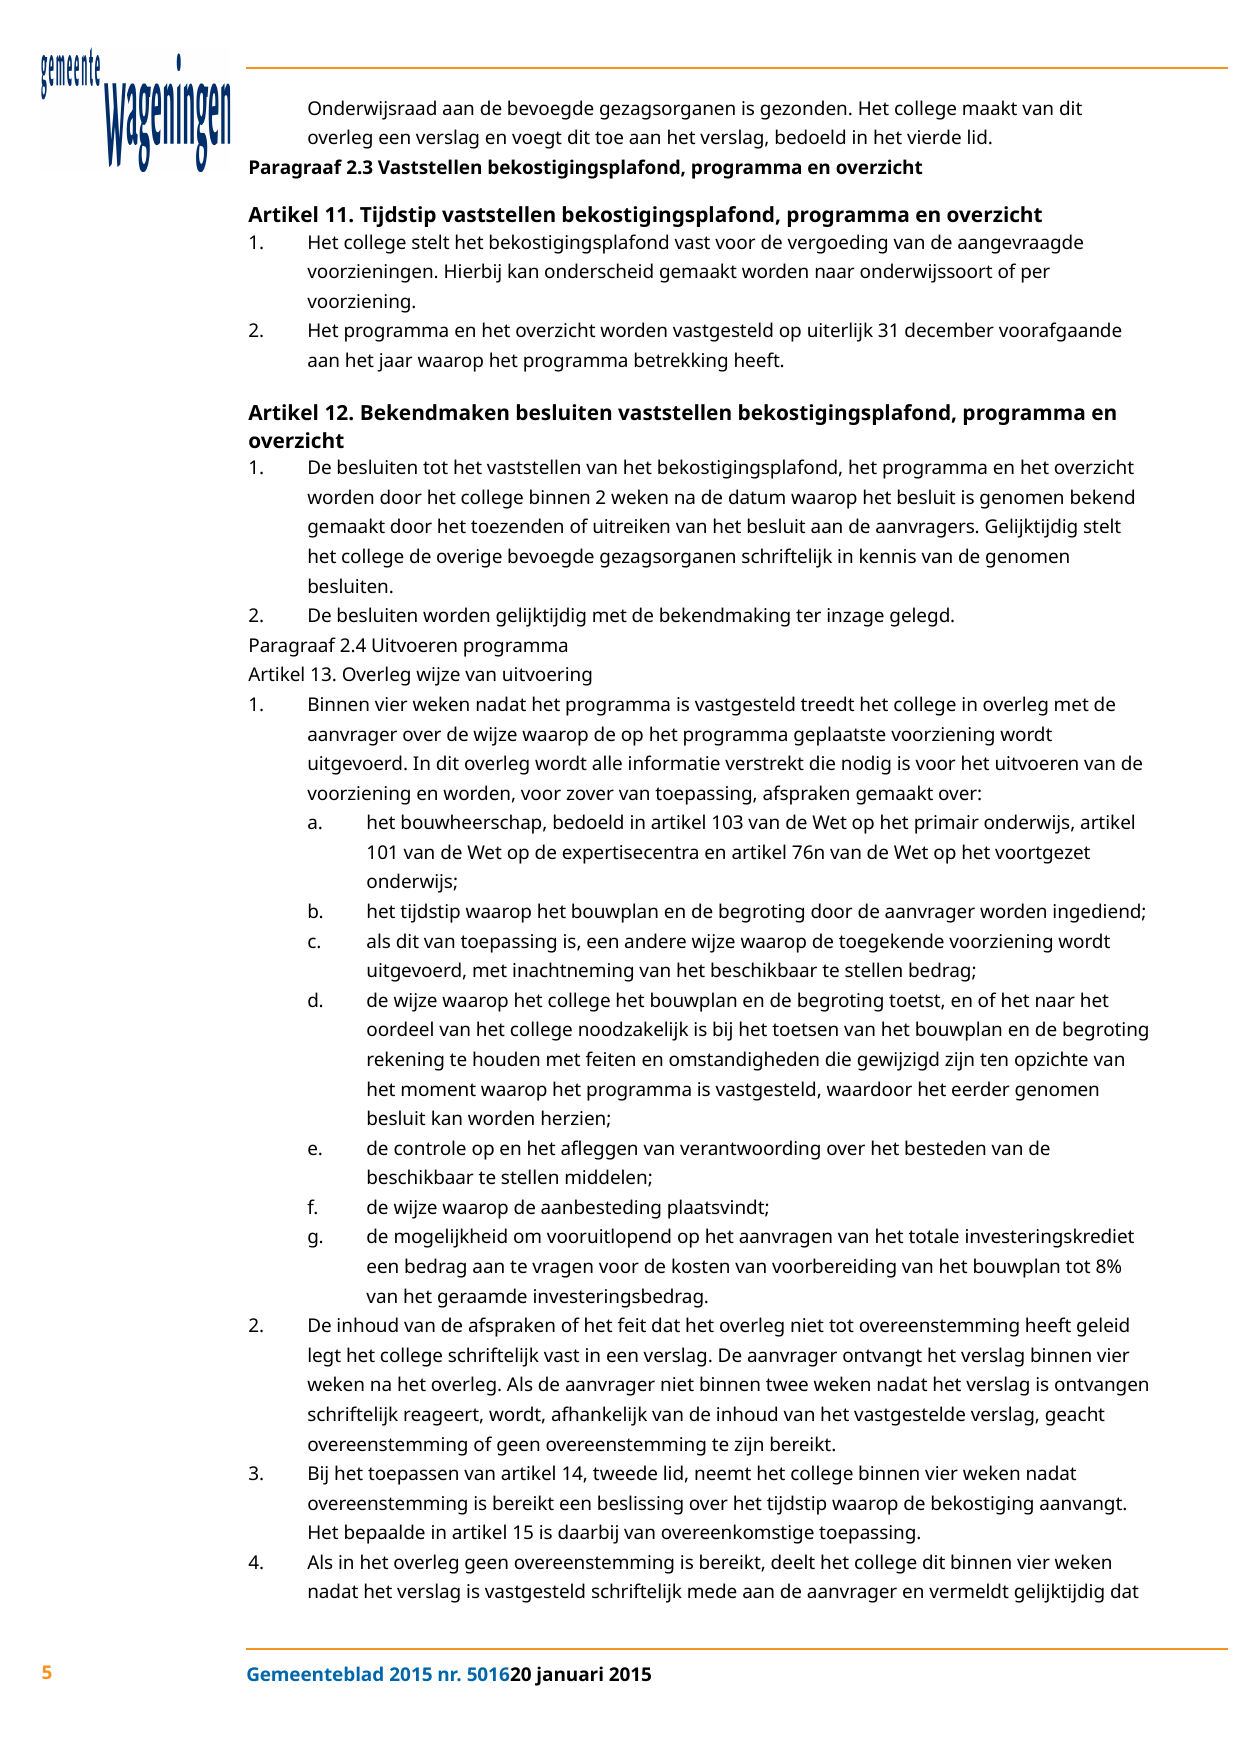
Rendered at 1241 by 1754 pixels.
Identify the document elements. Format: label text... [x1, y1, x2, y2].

list Bij het toepassen van artikel 14, tweede lid, neemt het college binnen vier weken nadat overeenstemming is bereikt een beslissing over het tijdstip waarop de bekostiging aanvangt. Het bepaalde in artikel 15 is daarbij van overeenkomstige toepassing. [248, 1460, 1152, 1545]
list als dit van toepassing is, een andere wijze waarop de toegekende voorziening wordt uitgevoerd, met inachtneming van het beschikbaar te stellen bedrag; [307, 928, 1152, 983]
list Onderwijsraad aan de bevoegde gezagsorganen is gezonden. Het college maakt van dit overleg een verslag en voegt dit toe aan het verslag, bedoeld in het vierde lid. [248, 95, 1152, 150]
list Het college stelt het bekostigingsplafond vast voor de vergoeding van de aangevraagde voorzieningen. Hierbij kan onderscheid gemaakt worden naar onderwijssoort of per voorziening. [248, 229, 1152, 314]
text Artikel 13. Overleg wijze van uitvoering [248, 662, 1152, 687]
list de controle op en het afleggen van verantwoording over het besteden van de beschikbaar te stellen middelen; [307, 1135, 1152, 1190]
list Als in het overleg geen overeenstemming is bereikt, deelt het college dit binnen vier weken nadat het verslag is vastgesteld schriftelijk mede aan de aanvrager en vermeldt gelijktijdig dat [248, 1549, 1152, 1604]
list de mogelijkheid om vooruitlopend op het aanvragen van het totale investeringskrediet een bedrag aan te vragen voor de kosten van voorbereiding van het bouwplan tot 8% van het geraamde investeringsbedrag. [307, 1224, 1152, 1309]
text Paragraaf 2.4 Uitvoeren programma [248, 632, 1152, 658]
list de wijze waarop de aanbesteding plaatsvindt; [307, 1194, 1152, 1220]
list De besluiten worden gelijktijdig met de bekendmaking ter inzage gelegd. [248, 602, 1152, 628]
list Binnen vier weken nadat het programma is vastgesteld treedt het college in overleg met de aanvrager over de wijze waarop de op het programma geplaatste voorziening wordt uitgevoerd. In dit overleg wordt alle informatie verstrekt die nodig is voor het uitvoeren van de voorziening en worden, voor zover van toepassing, afspraken gemaakt over: [248, 691, 1152, 806]
list Het programma en het overzicht worden vastgesteld op uiterlijk 31 december voorafgaande aan het jaar waarop het programma betrekking heeft. [248, 318, 1152, 373]
list de wijze waarop het college het bouwplan en de begroting toetst, en of het naar het oordeel van het college noodzakelijk is bij het toetsen van het bouwplan en de begroting rekening te houden met feiten en omstandigheden die gewijzigd zijn ten opzichte van het moment waarop het programma is vastgesteld, waardoor het eerder genomen besluit kan worden herzien; [307, 987, 1152, 1131]
list het bouwheerschap, bedoeld in artikel 103 van de Wet op het primair onderwijs, artikel 101 van de Wet op de expertisecentra en artikel 76n van de Wet op het voortgezet onderwijs; [307, 809, 1152, 894]
list De inhoud van de afspraken of het feit dat het overleg niet tot overeenstemming heeft geleid legt het college schriftelijk vast in een verslag. De aanvrager ontvangt het verslag binnen vier weken na het overleg. Als de aanvrager niet binnen twee weken nadat het verslag is ontvangen schriftelijk reageert, wordt, afhankelijk van de inhoud van het vastgestelde verslag, geacht overeenstemming of geen overeenstemming te zijn bereikt. [248, 1312, 1152, 1457]
list het tijdstip waarop het bouwplan en de begroting door de aanvrager worden ingediend; [307, 898, 1152, 924]
list De besluiten tot het vaststellen van het bekostigingsplafond, het programma en het overzicht worden door het college binnen 2 weken na de datum waarop het besluit is genomen bekend gemaakt door het toezenden of uitreiken van het besluit aan de aanvragers. Gelijktijdig stelt het college de overige bevoegde gezagsorganen schriftelijk in kennis van de genomen besluiten. [248, 454, 1152, 599]
text Artikel 12. Bekendmaken besluiten vaststellen bekostigingsplafond, programma en overzicht [248, 398, 1152, 454]
text Paragraaf 2.3 Vaststellen bekostigingsplafond, programma en overzicht [248, 154, 1152, 180]
picture [41, 47, 231, 172]
text Artikel 11. Tijdstip vaststellen bekostigingsplafond, programma en overzicht [248, 201, 1152, 229]
